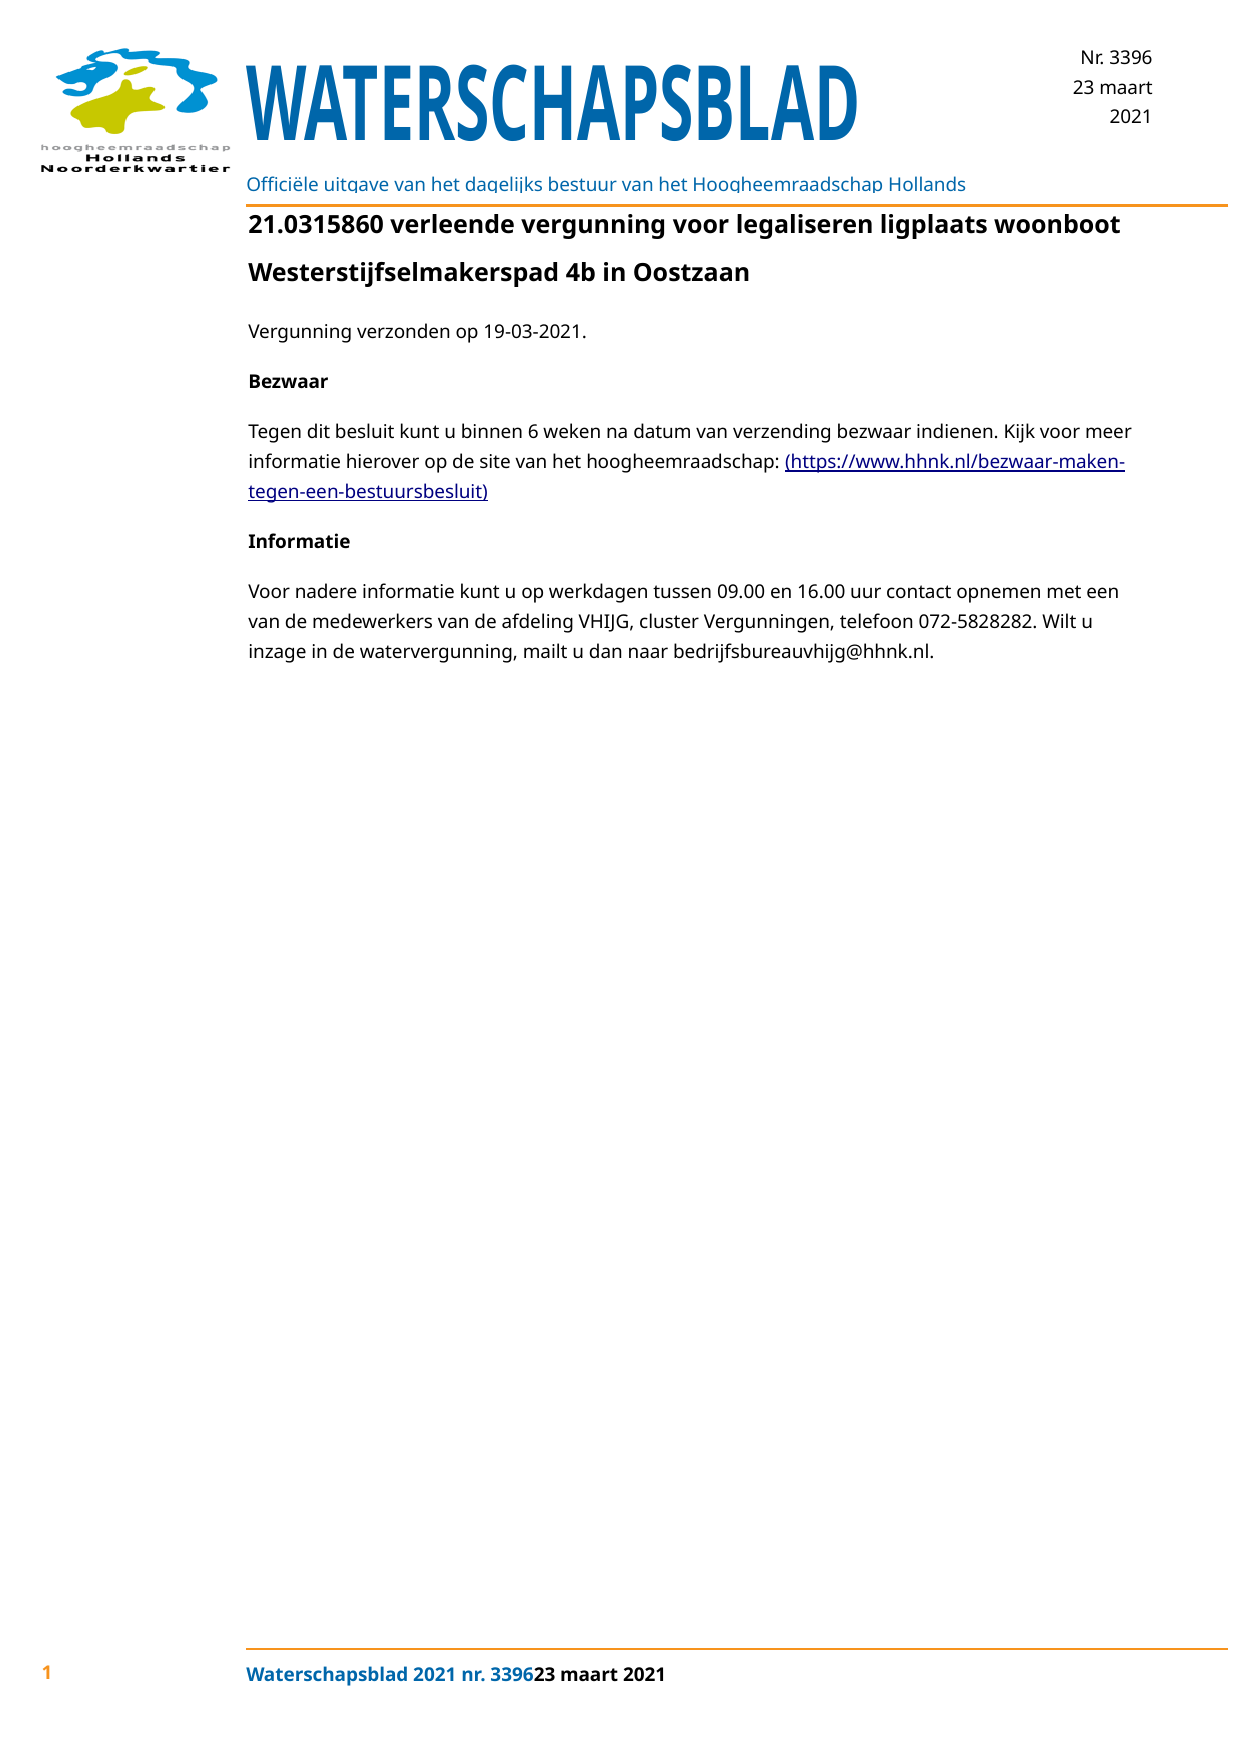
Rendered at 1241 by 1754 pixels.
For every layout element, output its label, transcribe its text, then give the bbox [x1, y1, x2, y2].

text 21.0315860 verleende vergunning voor legaliseren ligplaats woonboot Westerstijfselmakerspad 4b in Oostzaan [248, 207, 1152, 288]
text Bezwaar [248, 368, 1152, 394]
text Informatie [248, 528, 1152, 554]
text Tegen dit besluit kunt u binnen 6 weken na datum van verzending bezwaar indienen. Kijk voor meer informatie hierover op de site van het hoogheemraadschap: (https://www.hhnk.nl/bezwaar-maken-tegen-een-bestuursbesluit) [248, 419, 1152, 504]
text Voor nadere informatie kunt u op werkdagen tussen 09.00 en 16.00 uur contact opnemen met een van de medewerkers van de afdeling VHIJG, cluster Vergunningen, telefoon 072-5828282. Wilt u inzage in de watervergunning, mailt u dan naar bedrijfsbureauvhijg@hhnk.nl. [248, 579, 1152, 664]
text Vergunning verzonden op 19-03-2021. [248, 318, 1152, 344]
picture [41, 47, 231, 172]
